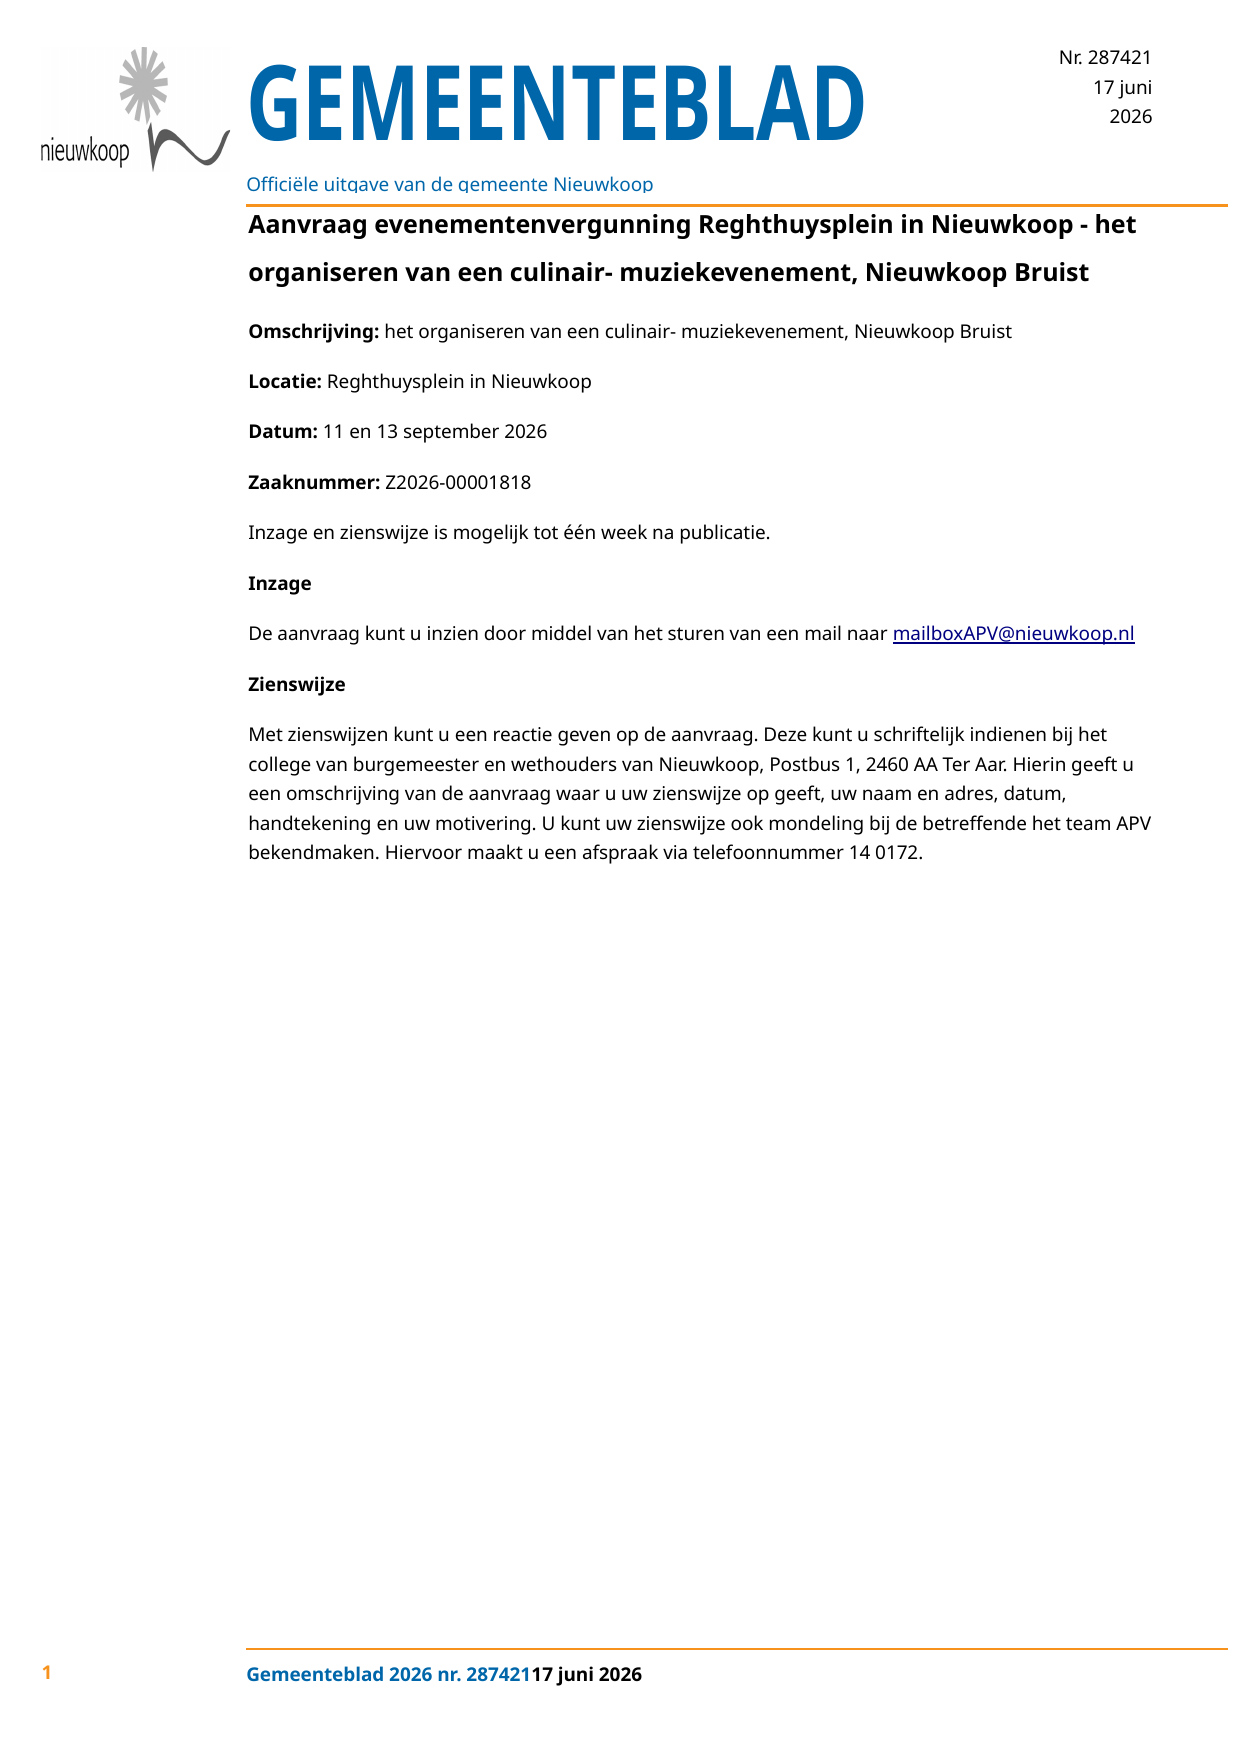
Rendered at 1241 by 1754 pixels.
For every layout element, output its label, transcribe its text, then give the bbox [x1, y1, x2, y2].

text Aanvraag evenementenvergunning Reghthuysplein in Nieuwkoop - het organiseren van een culinair- muziekevenement, Nieuwkoop Bruist [248, 207, 1152, 288]
text Datum: 11 en 13 september 2026 [248, 419, 1152, 444]
picture [41, 47, 231, 172]
text Met zienswijzen kunt u een reactie geven op de aanvraag. Deze kunt u schriftelijk indienen bij het college van burgemeester en wethouders van Nieuwkoop, Postbus 1, 2460 AA Ter Aar. Hierin geeft u een omschrijving van de aanvraag waar u uw zienswijze op geeft, uw naam en adres, datum, handtekening en uw motivering. U kunt uw zienswijze ook mondeling bij de betreffende het team APV bekendmaken. Hiervoor maakt u een afspraak via telefoonnummer 14 0172. [248, 721, 1152, 865]
text Omschrijving: het organiseren van een culinair- muziekevenement, Nieuwkoop Bruist [248, 318, 1152, 344]
text Locatie: Reghthuysplein in Nieuwkoop [248, 368, 1152, 394]
text Inzage [248, 570, 1152, 596]
text De aanvraag kunt u inzien door middel van het sturen van een mail naar mailboxAPV@nieuwkoop.nl [248, 620, 1152, 646]
text Inzage en zienswijze is mogelijk tot één week na publicatie. [248, 519, 1152, 545]
text Zaaknummer: Z2026-00001818 [248, 469, 1152, 495]
text Zienswijze [248, 671, 1152, 697]
